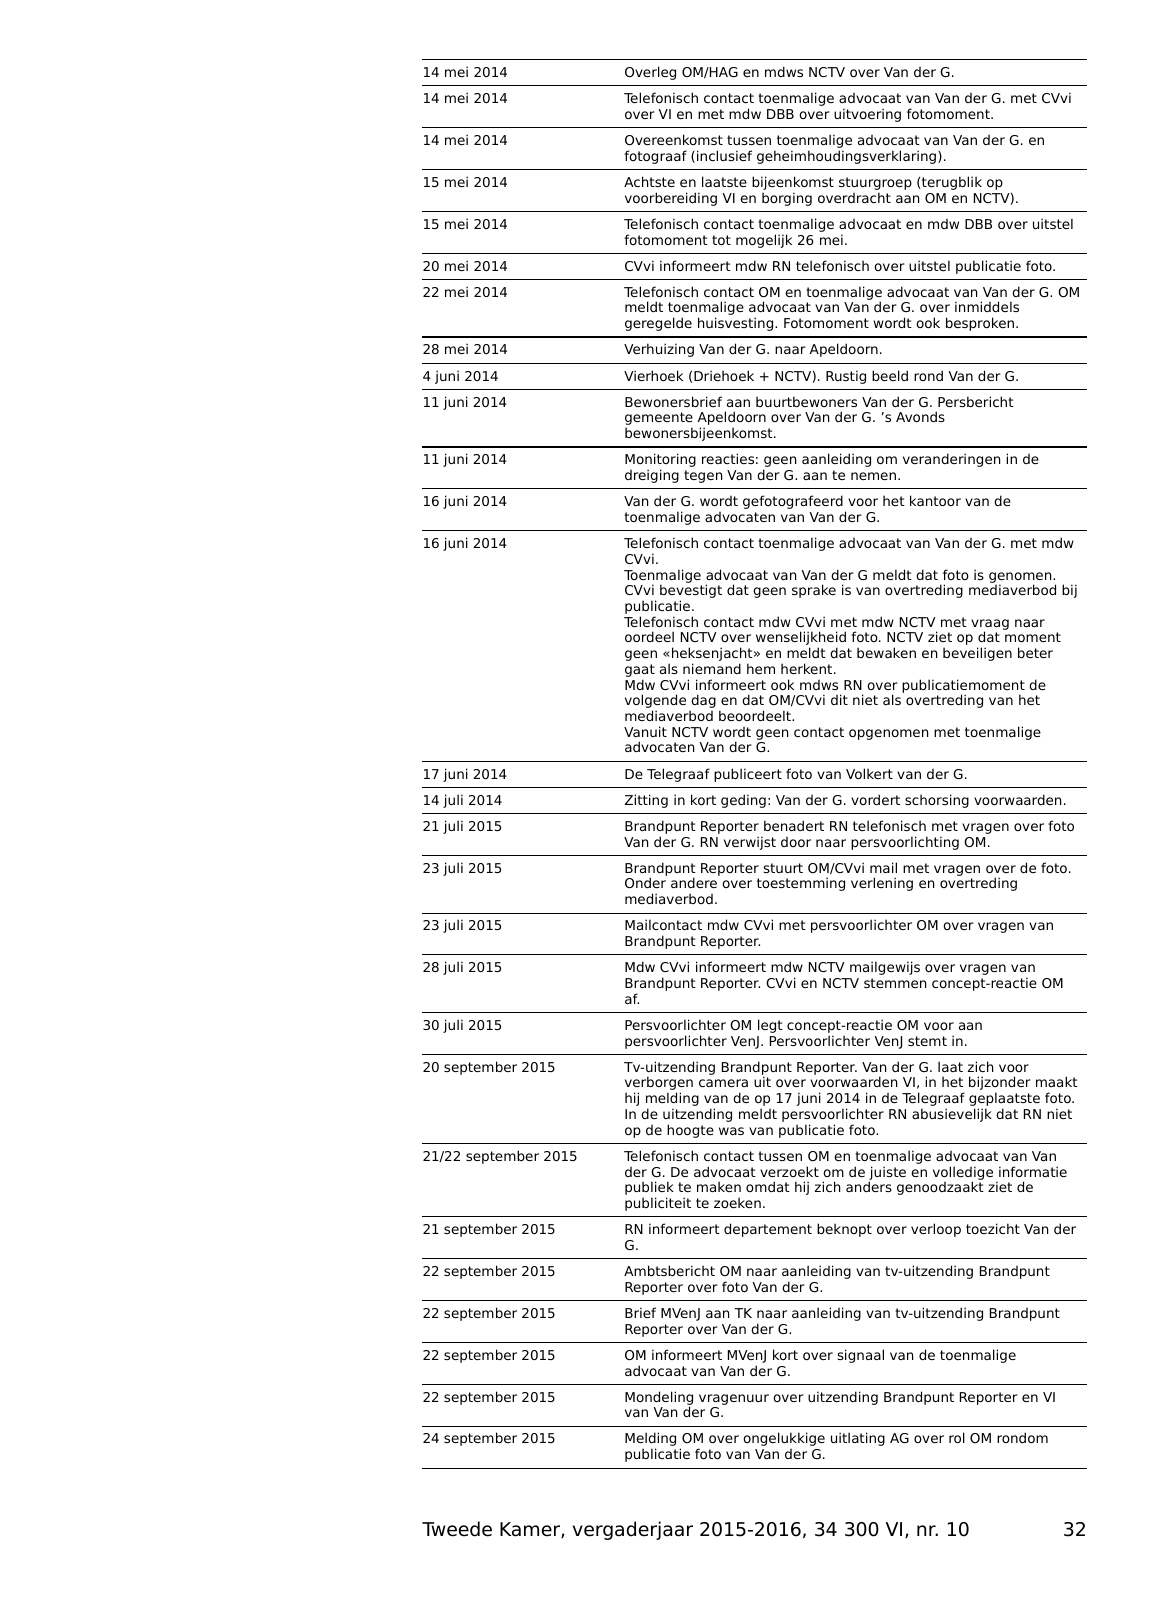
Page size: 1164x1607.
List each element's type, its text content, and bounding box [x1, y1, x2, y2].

table_cell 28 mei 2014 [422, 338, 618, 363]
table_cell Telefonisch contact toenmalige advocaat van Van der G. met mdw CVvi. Toenmalige advocaat van Van der G meldt dat foto is genomen. CVvi bevestigt dat geen sprake is van overtreding mediaverbod bij publicatie. Telefonisch contact mdw CVvi met mdw NCTV met vraag naar oordeel NCTV over wenselijkheid foto. NCTV ziet op dat moment geen «heksenjacht» en meldt dat bewaken en beveiligen beter gaat als niemand hem herkent. Mdw CVvi informeert ook mdws RN over publicatiemoment de volgende dag en dat OM/CVvi dit niet als overtreding van het mediaverbod beoordeelt. Vanuit NCTV wordt geen contact opgenomen met toenmalige advocaten Van der G. [618, 531, 1087, 761]
table_cell 22 september 2015 [422, 1343, 618, 1384]
table_cell Mdw CVvi informeert mdw NCTV mailgewijs over vragen van Brandpunt Reporter. CVvi en NCTV stemmen concept-reactie OM af. [618, 955, 1087, 1012]
table_cell 22 mei 2014 [422, 280, 618, 336]
table_cell CVvi informeert mdw RN telefonisch over uitstel publicatie foto. [618, 254, 1087, 279]
table_cell 20 september 2015 [422, 1055, 618, 1143]
table_cell Van der G. wordt gefotografeerd voor het kantoor van de toenmalige advocaten van Van der G. [618, 489, 1087, 530]
table_cell 21 juli 2015 [422, 814, 618, 855]
table_cell Melding OM over ongelukkige uitlating AG over rol OM rondom publicatie foto van Van der G. [618, 1427, 1087, 1467]
table_cell 22 september 2015 [422, 1301, 618, 1342]
table_cell Telefonisch contact toenmalige advocaat van Van der G. met CVvi over VI en met mdw DBB over uitvoering fotomoment. [618, 86, 1087, 127]
table_cell Brandpunt Reporter stuurt OM/CVvi mail met vragen over de foto. Onder andere over toestemming verlening en overtreding mediaverbod. [618, 856, 1087, 912]
table_cell 20 mei 2014 [422, 254, 618, 279]
table_cell 11 juni 2014 [422, 390, 618, 446]
table_cell Overleg OM/HAG en mdws NCTV over Van der G. [618, 60, 1087, 85]
table_cell Monitoring reacties: geen aanleiding om veranderingen in de dreiging tegen Van der G. aan te nemen. [618, 448, 1087, 488]
table_cell OM informeert MVenJ kort over signaal van de toenmalige advocaat van Van der G. [618, 1343, 1087, 1384]
table_cell 28 juli 2015 [422, 955, 618, 1012]
table_cell Verhuizing Van der G. naar Apeldoorn. [618, 338, 1087, 363]
table_cell Mondeling vragenuur over uitzending Brandpunt Reporter en VI van Van der G. [618, 1385, 1087, 1426]
table_cell RN informeert departement beknopt over verloop toezicht Van der G. [618, 1217, 1087, 1258]
table_cell Vierhoek (Driehoek + NCTV). Rustig beeld rond Van der G. [618, 364, 1087, 389]
table_cell Telefonisch contact OM en toenmalige advocaat van Van der G. OM meldt toenmalige advocaat van Van der G. over inmiddels geregelde huisvesting. Fotomoment wordt ook besproken. [618, 280, 1087, 336]
table_cell Mailcontact mdw CVvi met persvoorlichter OM over vragen van Brandpunt Reporter. [618, 914, 1087, 954]
table_cell 14 mei 2014 [422, 128, 618, 169]
table_cell 15 mei 2014 [422, 170, 618, 211]
table_cell Ambtsbericht OM naar aanleiding van tv-uitzending Brandpunt Reporter over foto Van der G. [618, 1259, 1087, 1300]
table_cell 14 mei 2014 [422, 60, 618, 85]
table_cell 24 september 2015 [422, 1427, 618, 1467]
table_cell 4 juni 2014 [422, 364, 618, 389]
table_cell 14 juli 2014 [422, 788, 618, 813]
table_cell Overeenkomst tussen toenmalige advocaat van Van der G. en fotograaf (inclusief geheimhoudingsverklaring). [618, 128, 1087, 169]
table_cell Telefonisch contact tussen OM en toenmalige advocaat van Van der G. De advocaat verzoekt om de juiste en volledige informatie publiek te maken omdat hij zich anders genoodzaakt ziet de publiciteit te zoeken. [618, 1144, 1087, 1216]
table_cell Bewonersbrief aan buurtbewoners Van der G. Persbericht gemeente Apeldoorn over Van der G. ’s Avonds bewonersbijeenkomst. [618, 390, 1087, 446]
table_cell Tv-uitzending Brandpunt Reporter. Van der G. laat zich voor verborgen camera uit over voorwaarden VI, in het bijzonder maakt hij melding van de op 17 juni 2014 in de Telegraaf geplaatste foto. In de uitzending meldt persvoorlichter RN abusievelijk dat RN niet op de hoogte was van publicatie foto. [618, 1055, 1087, 1143]
table_cell 21/22 september 2015 [422, 1144, 618, 1216]
table_cell 16 juni 2014 [422, 531, 618, 761]
table_cell 11 juni 2014 [422, 448, 618, 488]
table_cell 22 september 2015 [422, 1259, 618, 1300]
table_cell 23 juli 2015 [422, 856, 618, 912]
table_cell De Telegraaf publiceert foto van Volkert van der G. [618, 762, 1087, 787]
table_cell 21 september 2015 [422, 1217, 618, 1258]
table_cell Achtste en laatste bijeenkomst stuurgroep (terugblik op voorbereiding VI en borging overdracht aan OM en NCTV). [618, 170, 1087, 211]
table_cell 22 september 2015 [422, 1385, 618, 1426]
table_cell Brief MVenJ aan TK naar aanleiding van tv-uitzending Brandpunt Reporter over Van der G. [618, 1301, 1087, 1342]
table_cell 30 juli 2015 [422, 1013, 618, 1054]
table_cell Telefonisch contact toenmalige advocaat en mdw DBB over uitstel fotomoment tot mogelijk 26 mei. [618, 212, 1087, 253]
table_cell 14 mei 2014 [422, 86, 618, 127]
table_cell Zitting in kort geding: Van der G. vordert schorsing voorwaarden. [618, 788, 1087, 813]
table_cell 16 juni 2014 [422, 489, 618, 530]
table_cell Persvoorlichter OM legt concept-reactie OM voor aan persvoorlichter VenJ. Persvoorlichter VenJ stemt in. [618, 1013, 1087, 1054]
table_cell Brandpunt Reporter benadert RN telefonisch met vragen over foto Van der G. RN verwijst door naar persvoorlichting OM. [618, 814, 1087, 855]
table_cell 23 juli 2015 [422, 914, 618, 954]
table_cell 17 juni 2014 [422, 762, 618, 787]
table_cell 15 mei 2014 [422, 212, 618, 253]
